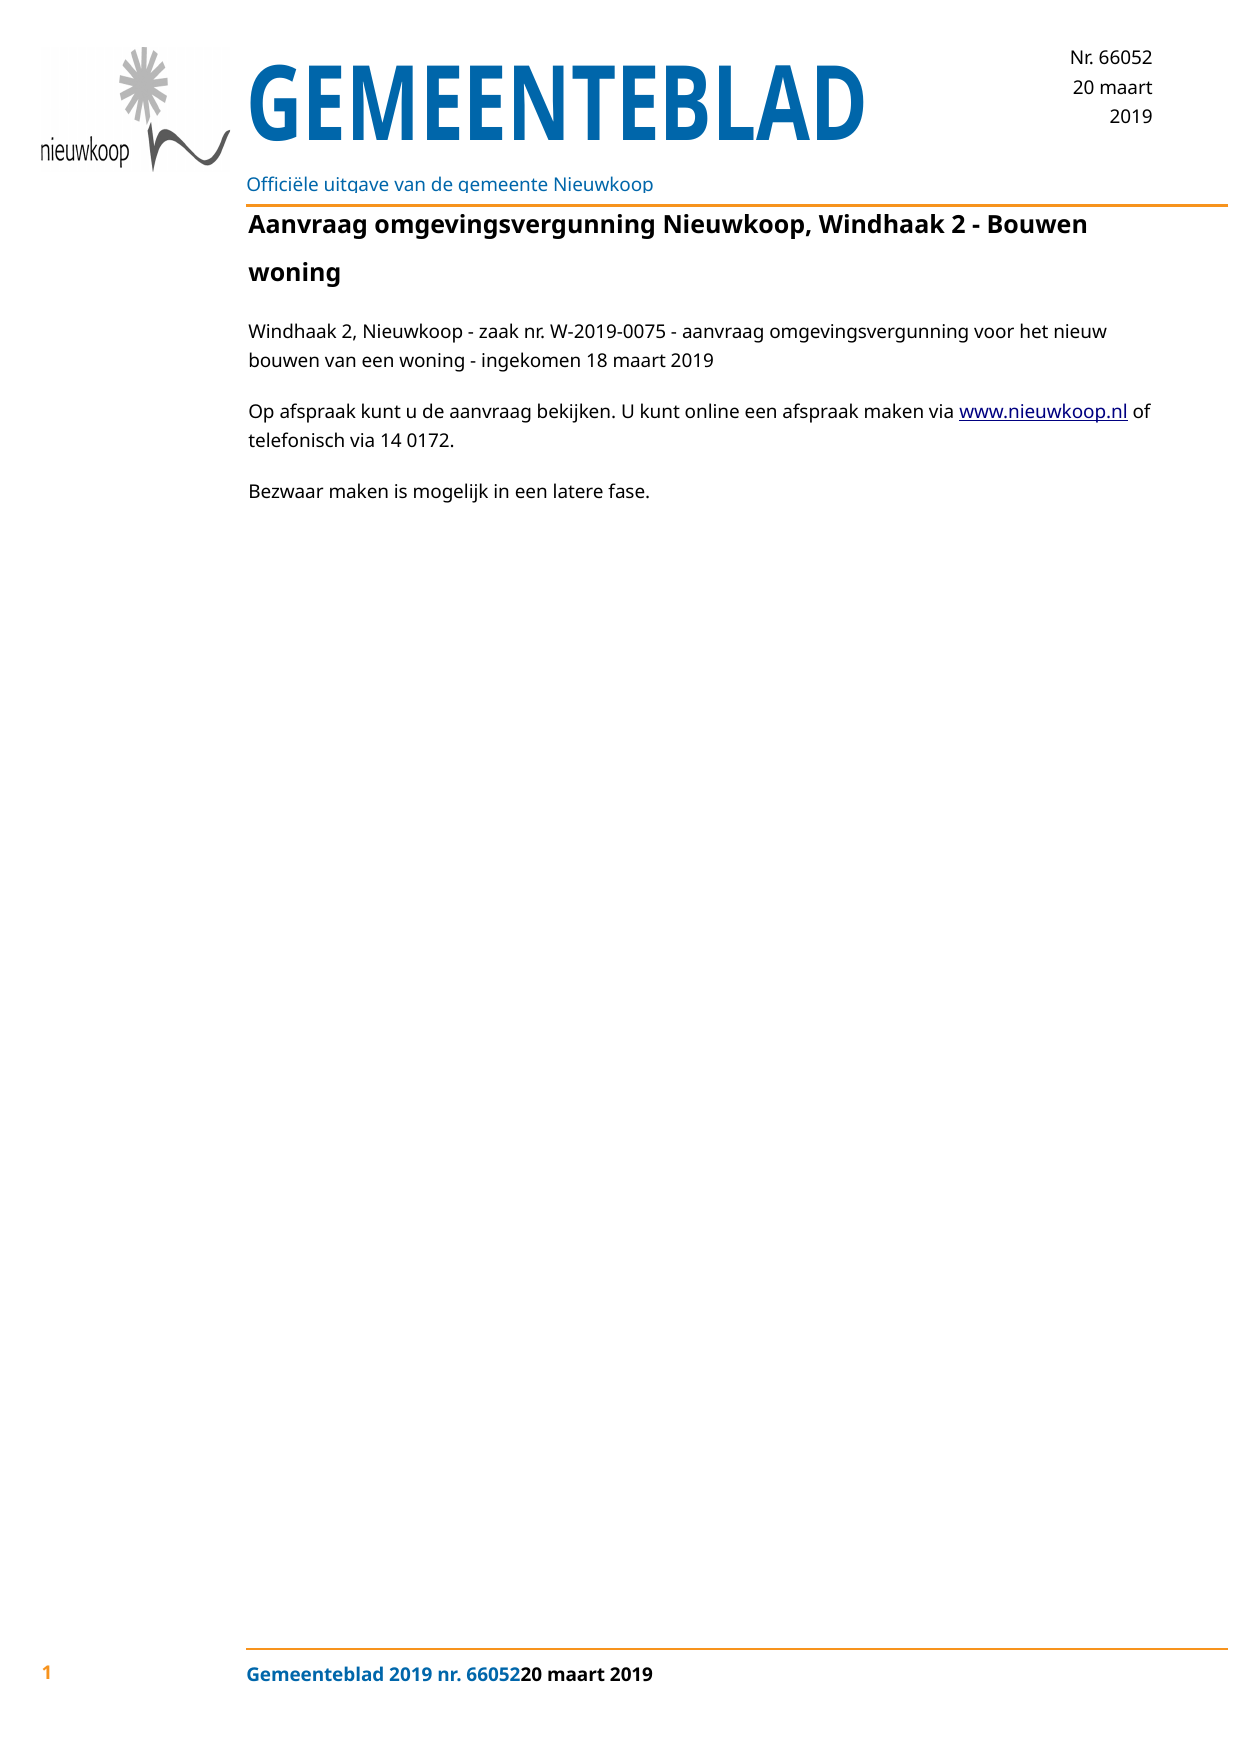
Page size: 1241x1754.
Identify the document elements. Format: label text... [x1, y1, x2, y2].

text Op afspraak kunt u de aanvraag bekijken. U kunt online een afspraak maken via www.nieuwkoop.nl of telefonisch via 14 0172. [248, 398, 1152, 453]
text Aanvraag omgevingsvergunning Nieuwkoop, Windhaak 2 - Bouwen woning [248, 207, 1152, 288]
picture [41, 47, 231, 172]
text Windhaak 2, Nieuwkoop - zaak nr. W-2019-0075 - aanvraag omgevingsvergunning voor het nieuw bouwen van een woning - ingekomen 18 maart 2019 [248, 318, 1152, 373]
text Bezwaar maken is mogelijk in een latere fase. [248, 478, 1152, 504]
